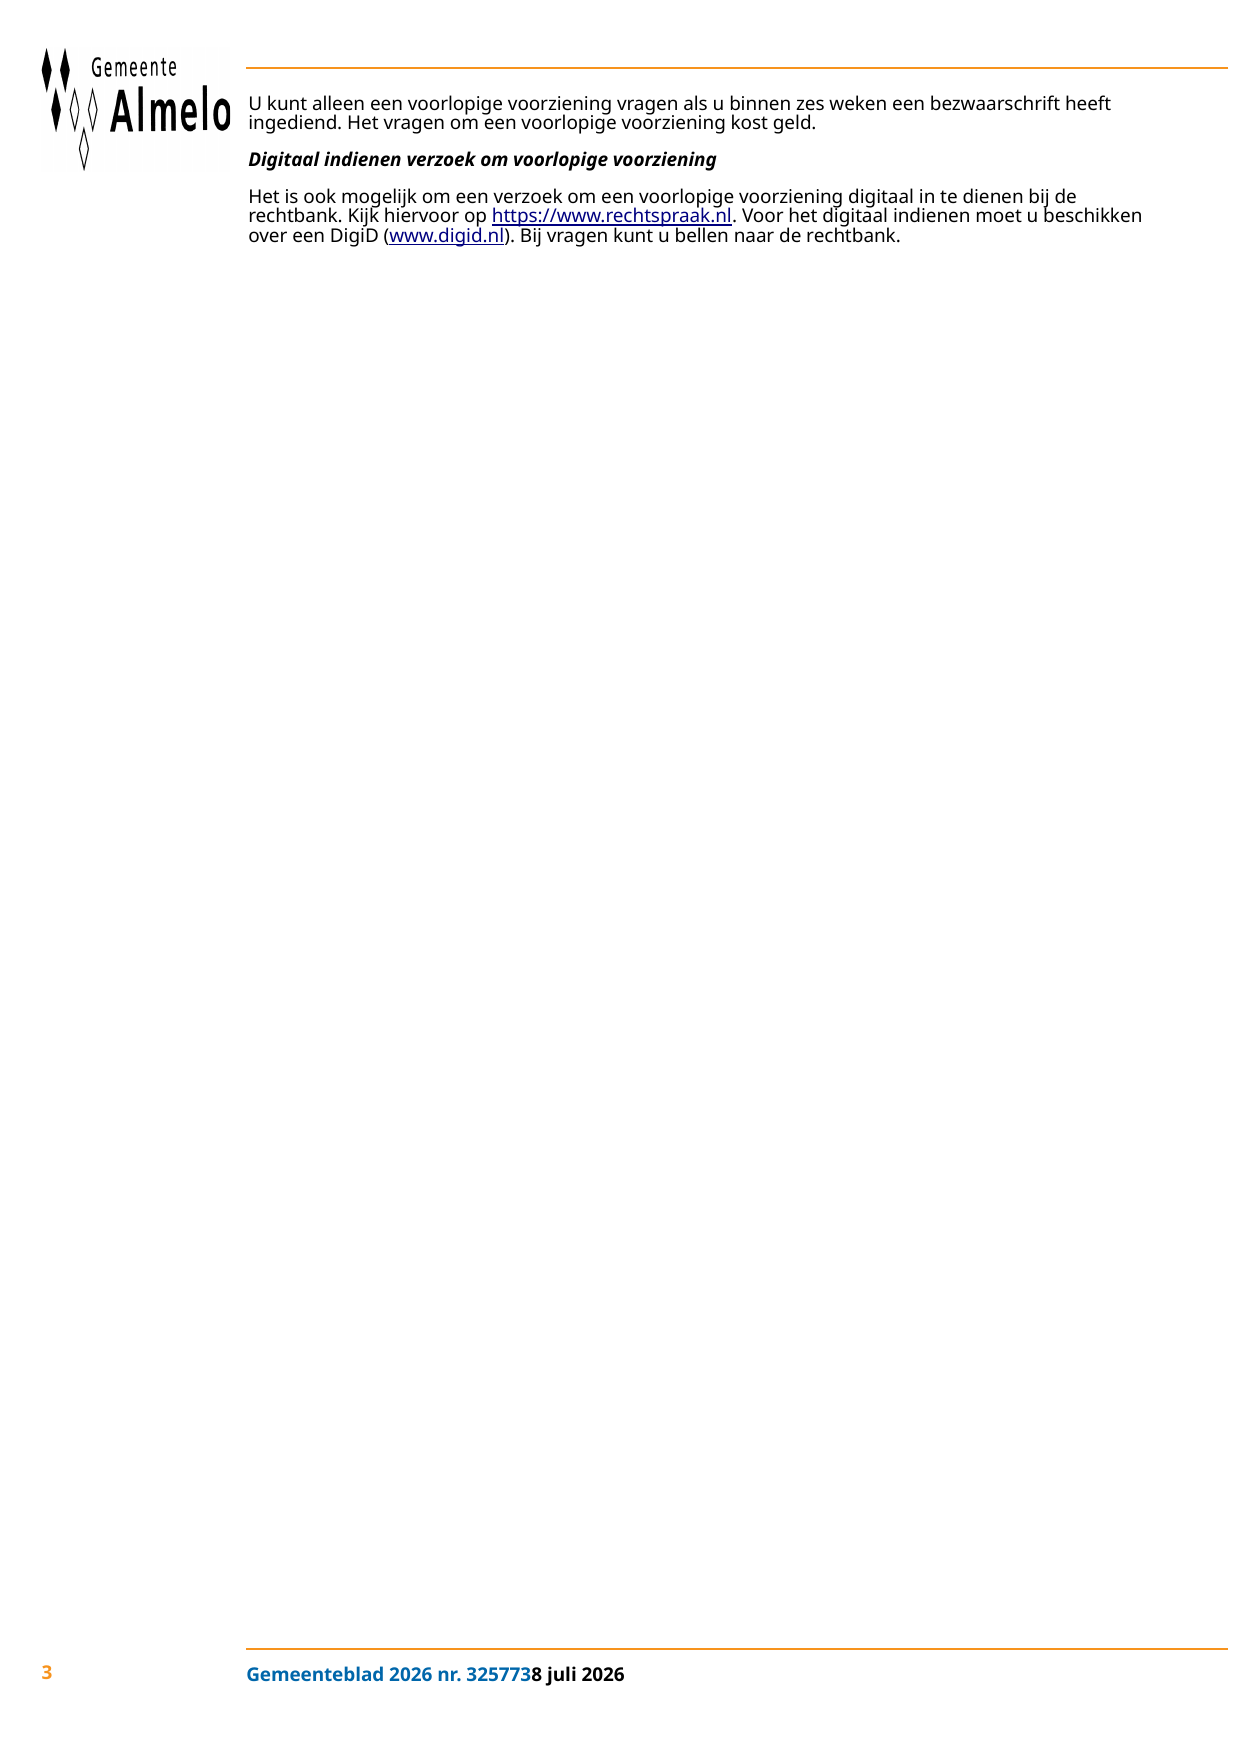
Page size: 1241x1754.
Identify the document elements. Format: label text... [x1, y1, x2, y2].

text Het is ook mogelijk om een verzoek om een voorlopige voorziening digitaal in te dienen bij de rechtbank. Kijk hiervoor op https://www.rechtspraak.nl. Voor het digitaal indienen moet u beschikken over een DigiD (www.digid.nl). Bij vragen kunt u bellen naar de rechtbank. [248, 188, 1152, 246]
picture [41, 47, 231, 172]
text Digitaal indienen verzoek om voorlopige voorziening [248, 151, 1152, 170]
text U kunt alleen een voorlopige voorziening vragen als u binnen zes weken een bezwaarschrift heeft ingediend. Het vragen om een voorlopige voorziening kost geld. [248, 95, 1152, 133]
